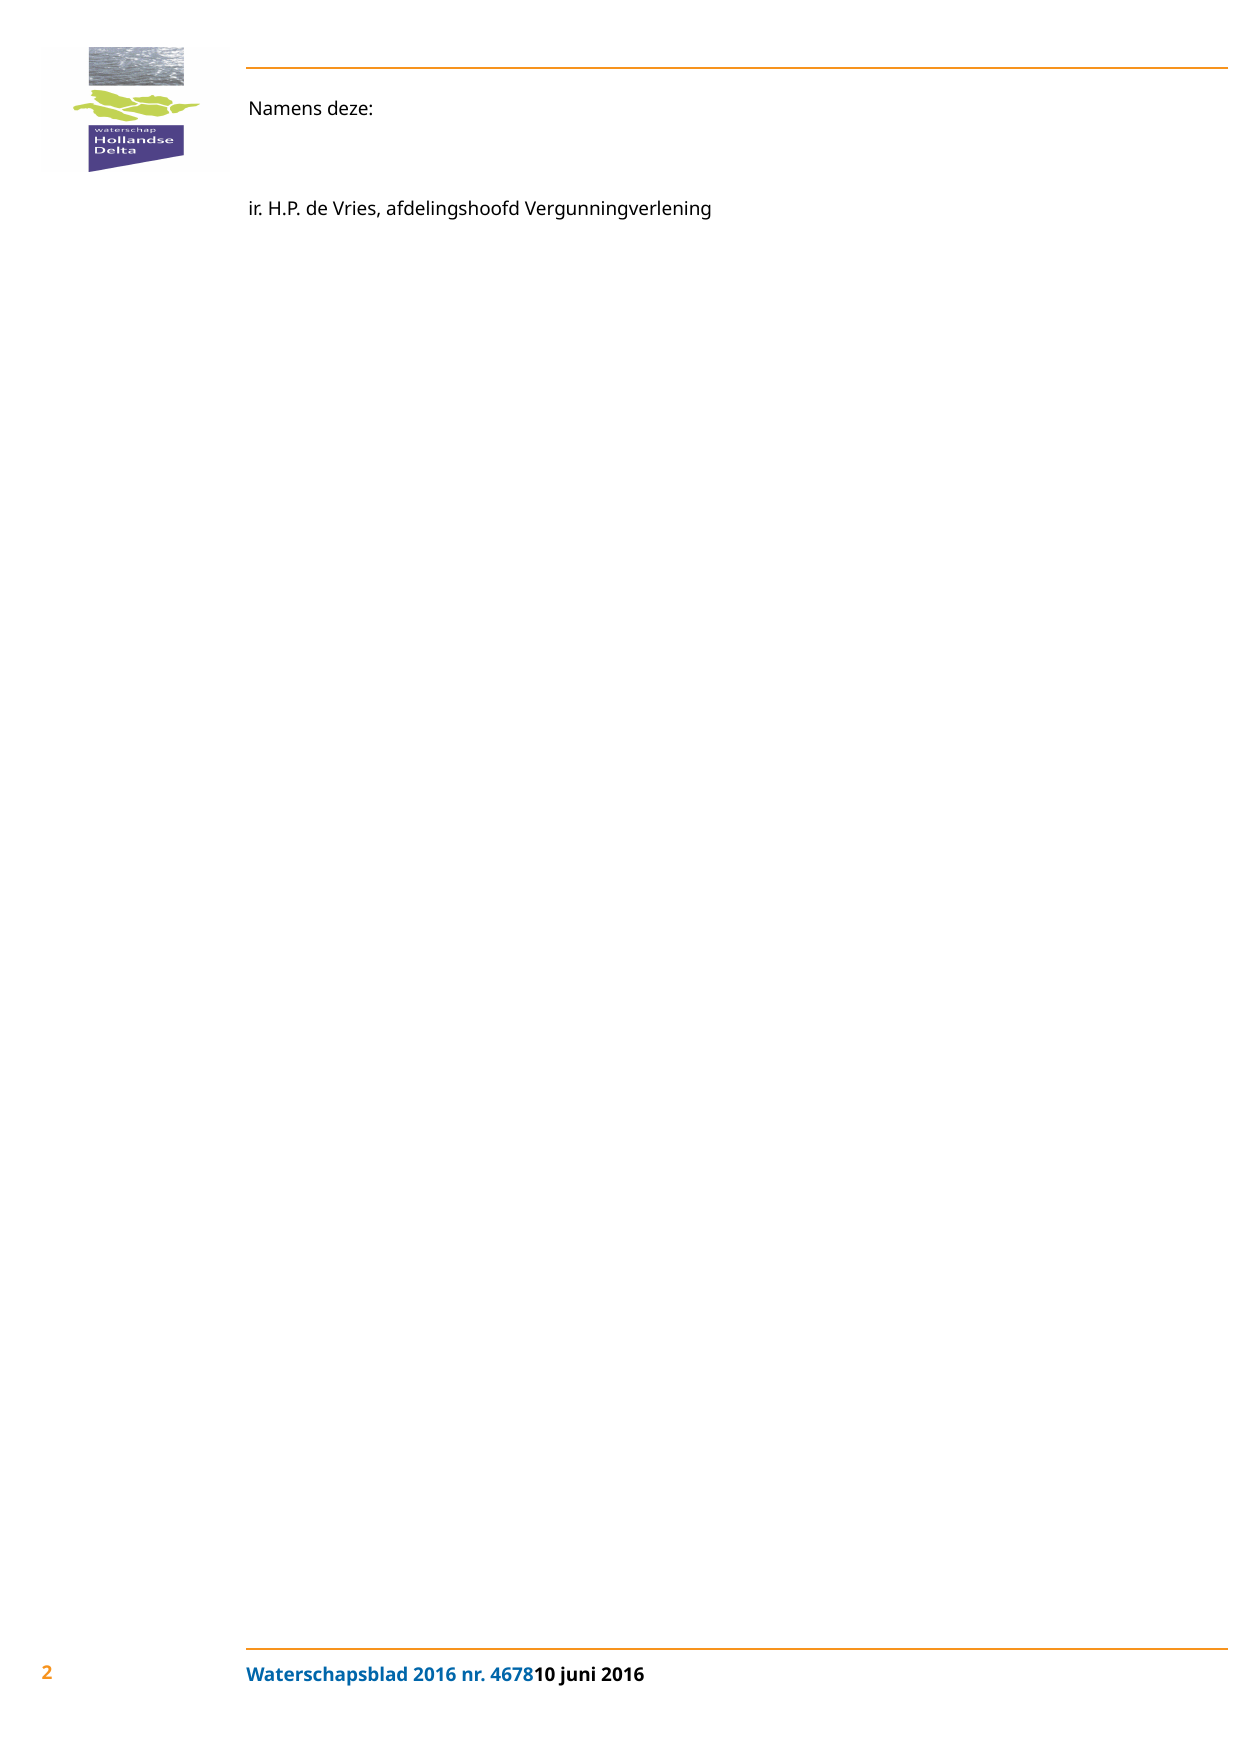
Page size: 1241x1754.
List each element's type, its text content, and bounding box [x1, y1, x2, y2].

picture [41, 47, 231, 172]
text Namens deze: [248, 95, 1152, 121]
text ir. H.P. de Vries, afdelingshoofd Vergunningverlening [248, 196, 1152, 221]
